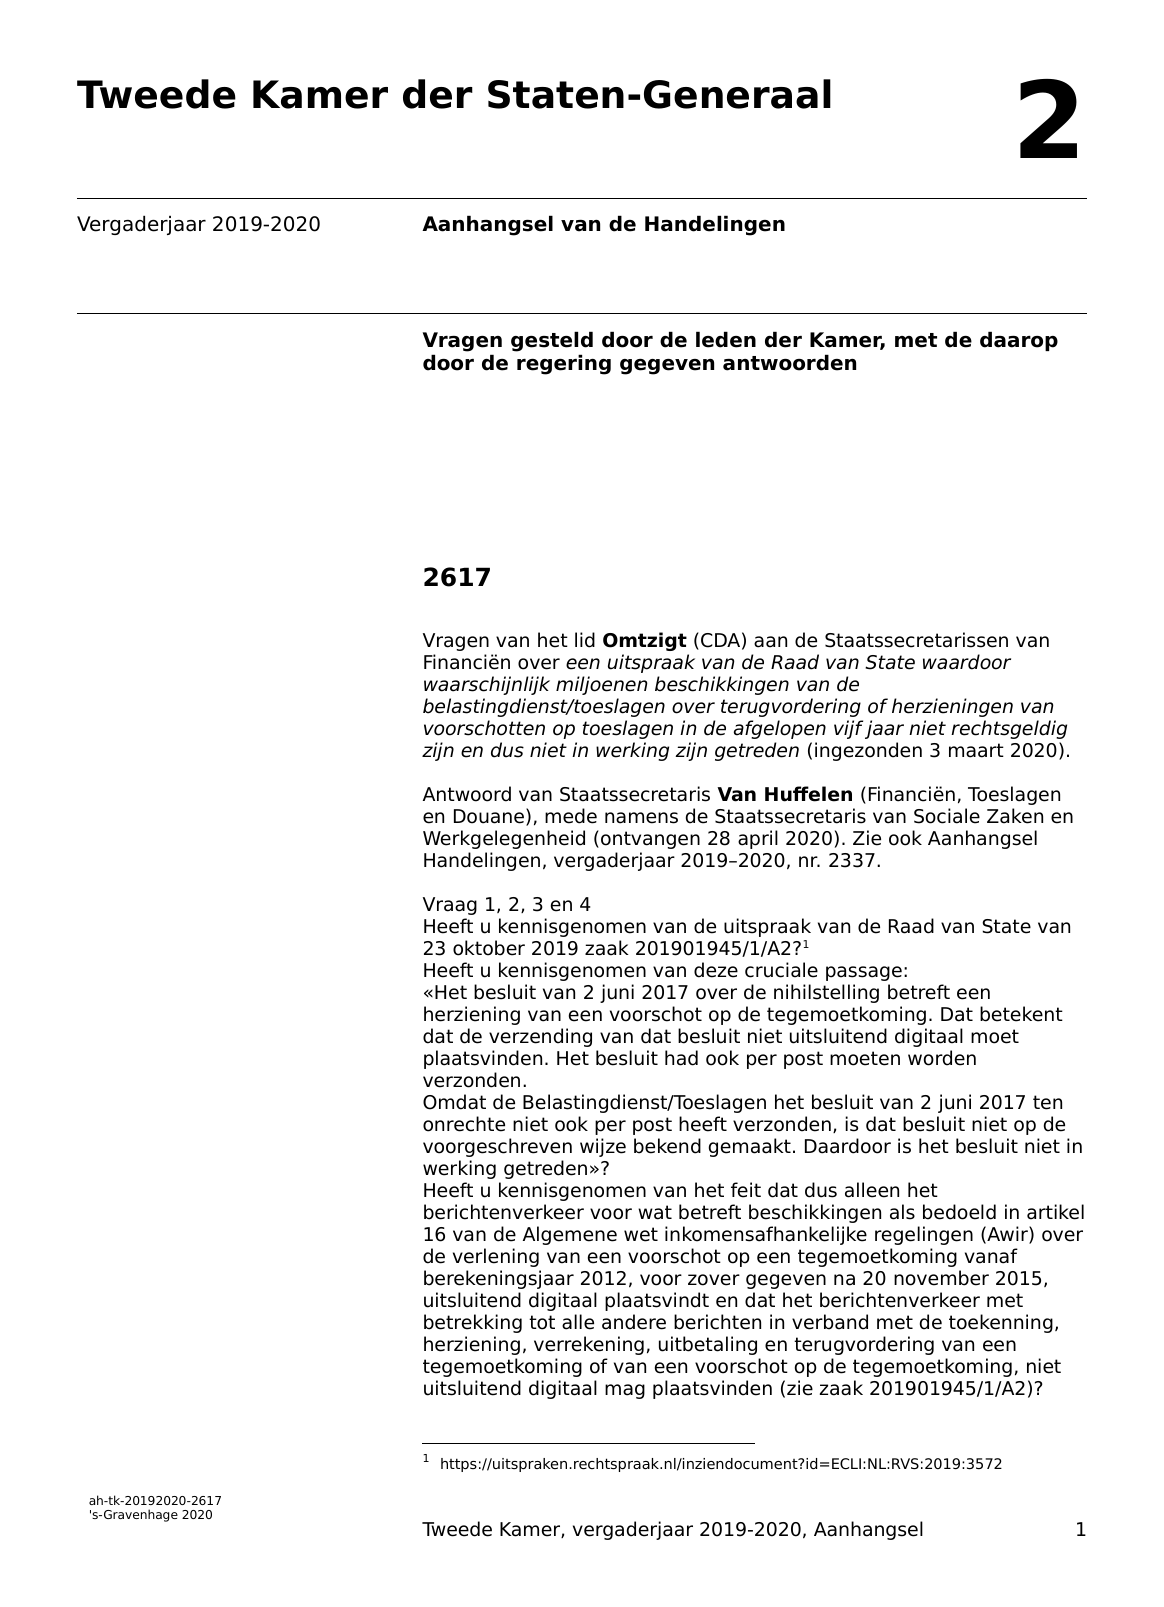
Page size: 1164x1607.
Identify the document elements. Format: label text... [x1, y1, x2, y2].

text 2617 [422, 563, 1087, 592]
text 's-Gravenhage 2020 [88, 1508, 323, 1522]
text Heeft u kennisgenomen van de uitspraak van de Raad van State van 23 oktober 2019 zaak 201901945/1/A2? [422, 916, 1087, 960]
text Antwoord van Staatssecretaris Van Huffelen (Financiën, Toeslagen en Douane), mede namens de Staatssecretaris van Sociale Zaken en Werkgelegenheid (ontvangen 28 april 2020). Zie ook Aanhangsel Handelingen, vergaderjaar 2019–2020, nr. 2337. [422, 784, 1087, 872]
text Heeft u kennisgenomen van deze cruciale passage: [422, 960, 1087, 982]
text Omdat de Belastingdienst/Toeslagen het besluit van 2 juni 2017 ten onrechte niet ook per post heeft verzonden, is dat besluit niet op de voorgeschreven wijze bekend gemaakt. Daardoor is het besluit niet in werking getreden»? [422, 1092, 1087, 1180]
table_header Tweede Kamer der Staten-Generaal [77, 59, 886, 198]
text ah-tk-20192020-2617 [88, 1494, 323, 1508]
text «Het besluit van 2 juni 2017 over de nihilstelling betreft een herziening van een voorschot op de tegemoetkoming. Dat betekent dat de verzending van dat besluit niet uitsluitend digitaal moet plaatsvinden. Het besluit had ook per post moeten worden verzonden. [422, 982, 1087, 1092]
table_cell Aanhangsel van de Handelingen [422, 199, 1087, 313]
text Vragen van het lid Omtzigt (CDA) aan de Staatssecretarissen van Financiën over een uitspraak van de Raad van State waardoor waarschijnlijk miljoenen beschikkingen van de belastingdienst/toeslagen over terugvordering of herzieningen van voorschotten op toeslagen in de afgelopen vijf jaar niet rechtsgeldig zijn en dus niet in werking zijn getreden (ingezonden 3 maart 2020). [422, 630, 1087, 762]
table_cell Vragen gesteld door de leden der Kamer, met de daarop door de regering gegeven antwoorden [422, 314, 1087, 375]
table_cell [77, 314, 422, 375]
text https://uitspraken.rechtspraak.nl/inziendocument?id=ECLI:NL:RVS:2019:3572 [422, 1452, 1087, 1474]
table_cell Vergaderjaar 2019-2020 [77, 199, 422, 313]
text Vraag 1, 2, 3 en 4 [422, 894, 1087, 916]
text Heeft u kennisgenomen van het feit dat dus alleen het berichtenverkeer voor wat betreft beschikkingen als bedoeld in artikel 16 van de Algemene wet inkomensafhankelijke regelingen (Awir) over de verlening van een voorschot op een tegemoetkoming vanaf berekeningsjaar 2012, voor zover gegeven na 20 november 2015, uitsluitend digitaal plaatsvindt en dat het berichtenverkeer met betrekking tot alle andere berichten in verband met de toekenning, herziening, verrekening, uitbetaling en terugvordering van een tegemoetkoming of van een voorschot op de tegemoetkoming, niet uitsluitend digitaal mag plaatsvinden (zie zaak 201901945/1/A2)? [422, 1180, 1087, 1400]
table_header 2 [886, 59, 1087, 198]
